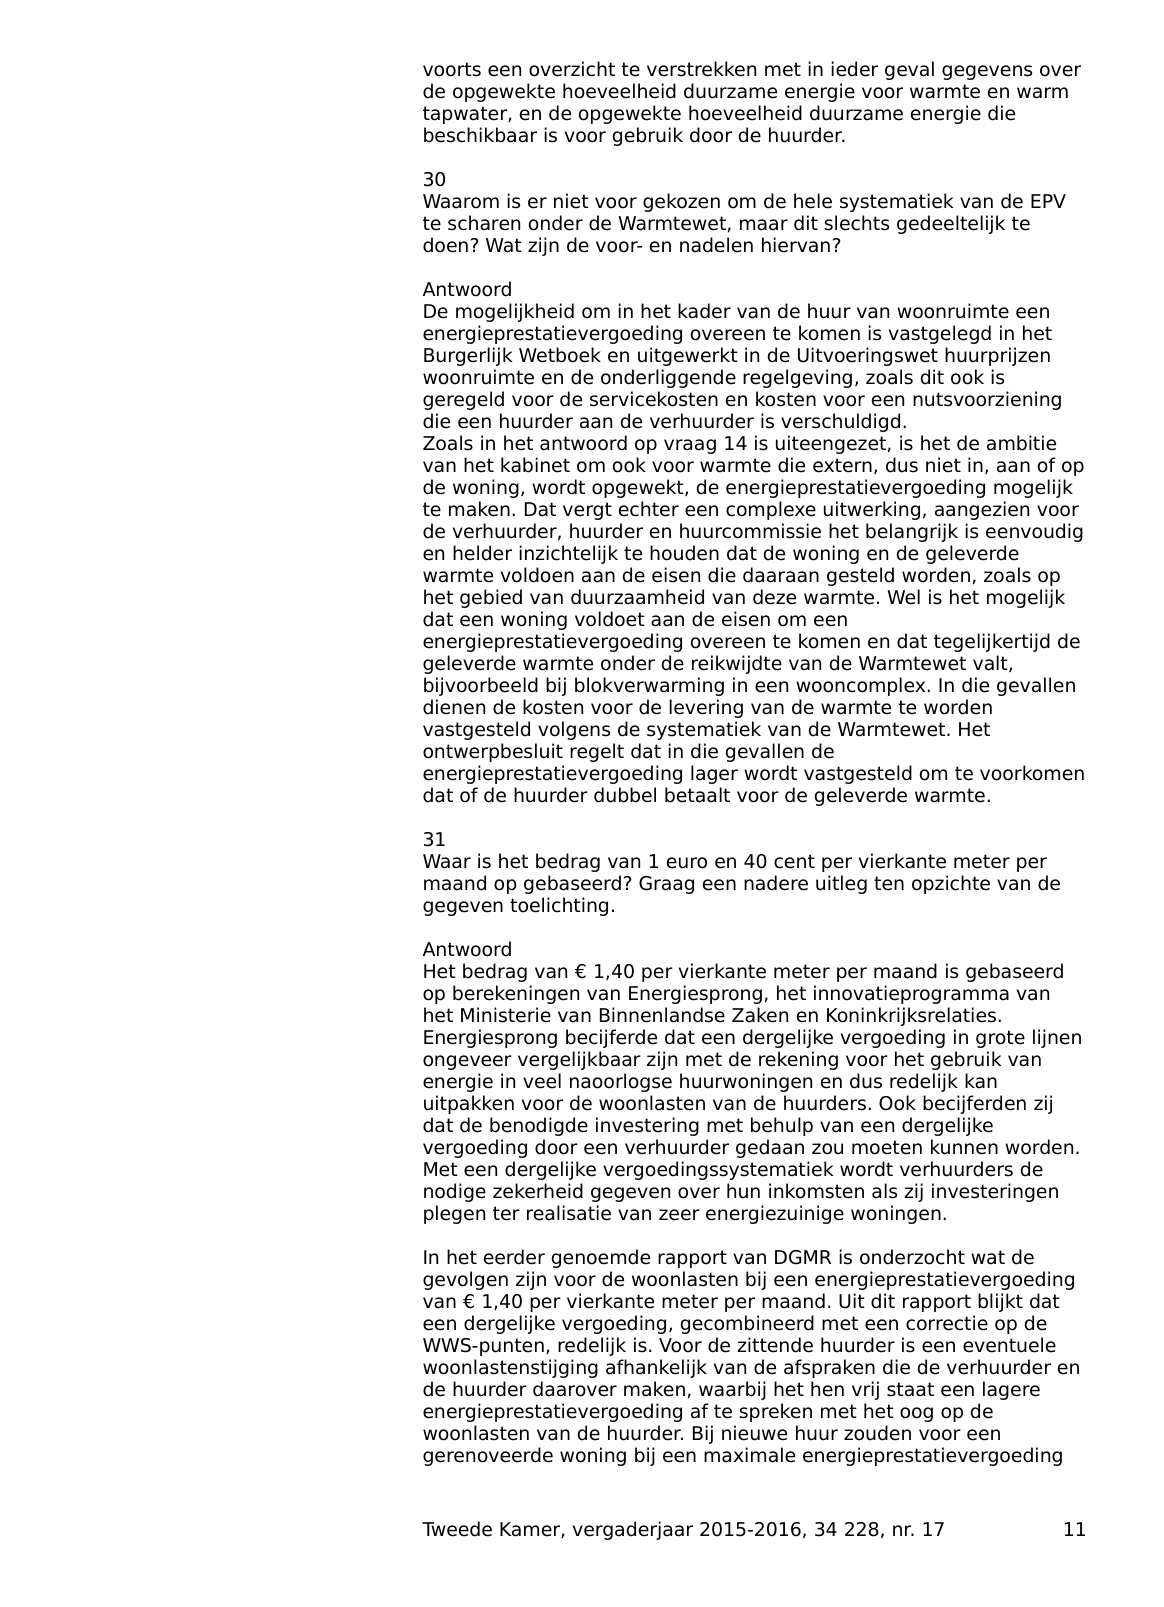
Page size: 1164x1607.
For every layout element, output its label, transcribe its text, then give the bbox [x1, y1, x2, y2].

text 30 [422, 169, 1087, 191]
text 31 [422, 829, 1087, 851]
text Waarom is er niet voor gekozen om de hele systematiek van de EPV te scharen onder de Warmtewet, maar dit slechts gedeeltelijk te doen? Wat zijn de voor- en nadelen hiervan? [422, 191, 1087, 257]
text In het eerder genoemde rapport van DGMR is onderzocht wat de gevolgen zijn voor de woonlasten bij een energieprestatievergoeding van € 1,40 per vierkante meter per maand. Uit dit rapport blijkt dat een dergelijke vergoeding, gecombineerd met een correctie op de WWS-punten, redelijk is. Voor de zittende huurder is een eventuele woonlastenstijging afhankelijk van de afspraken die de verhuurder en de huurder daarover maken, waarbij het hen vrij staat een lagere energieprestatievergoeding af te spreken met het oog op de woonlasten van de huurder. Bij nieuwe huur zouden voor een gerenoveerde woning bij een maximale energieprestatievergoeding [422, 1247, 1087, 1467]
text Waar is het bedrag van 1 euro en 40 cent per vierkante meter per maand op gebaseerd? Graag een nadere uitleg ten opzichte van de gegeven toelichting. [422, 851, 1087, 917]
text Zoals in het antwoord op vraag 14 is uiteengezet, is het de ambitie van het kabinet om ook voor warmte die extern, dus niet in, aan of op de woning, wordt opgewekt, de energieprestatievergoeding mogelijk te maken. Dat vergt echter een complexe uitwerking, aangezien voor de verhuurder, huurder en huurcommissie het belangrijk is eenvoudig en helder inzichtelijk te houden dat de woning en de geleverde warmte voldoen aan de eisen die daaraan gesteld worden, zoals op het gebied van duurzaamheid van deze warmte. Wel is het mogelijk dat een woning voldoet aan de eisen om een energieprestatievergoeding overeen te komen en dat tegelijkertijd de geleverde warmte onder de reikwijdte van de Warmtewet valt, bijvoorbeeld bij blokverwarming in een wooncomplex. In die gevallen dienen de kosten voor de levering van de warmte te worden vastgesteld volgens de systematiek van de Warmtewet. Het ontwerpbesluit regelt dat in die gevallen de energieprestatievergoeding lager wordt vastgesteld om te voorkomen dat of de huurder dubbel betaalt voor de geleverde warmte. [422, 433, 1087, 807]
text Antwoord [422, 939, 1087, 961]
text De mogelijkheid om in het kader van de huur van woonruimte een energieprestatievergoeding overeen te komen is vastgelegd in het Burgerlijk Wetboek en uitgewerkt in de Uitvoeringswet huurprijzen woonruimte en de onderliggende regelgeving, zoals dit ook is geregeld voor de servicekosten en kosten voor een nutsvoorziening die een huurder aan de verhuurder is verschuldigd. [422, 301, 1087, 433]
text Antwoord [422, 279, 1087, 301]
text voorts een overzicht te verstrekken met in ieder geval gegevens over de opgewekte hoeveelheid duurzame energie voor warmte en warm tapwater, en de opgewekte hoeveelheid duurzame energie die beschikbaar is voor gebruik door de huurder. [422, 59, 1087, 147]
text Het bedrag van € 1,40 per vierkante meter per maand is gebaseerd op berekeningen van Energiesprong, het innovatieprogramma van het Ministerie van Binnenlandse Zaken en Koninkrijksrelaties. Energiesprong becijferde dat een dergelijke vergoeding in grote lijnen ongeveer vergelijkbaar zijn met de rekening voor het gebruik van energie in veel naoorlogse huurwoningen en dus redelijk kan uitpakken voor de woonlasten van de huurders. Ook becijferden zij dat de benodigde investering met behulp van een dergelijke vergoeding door een verhuurder gedaan zou moeten kunnen worden. Met een dergelijke vergoedingssystematiek wordt verhuurders de nodige zekerheid gegeven over hun inkomsten als zij investeringen plegen ter realisatie van zeer energiezuinige woningen. [422, 961, 1087, 1225]
